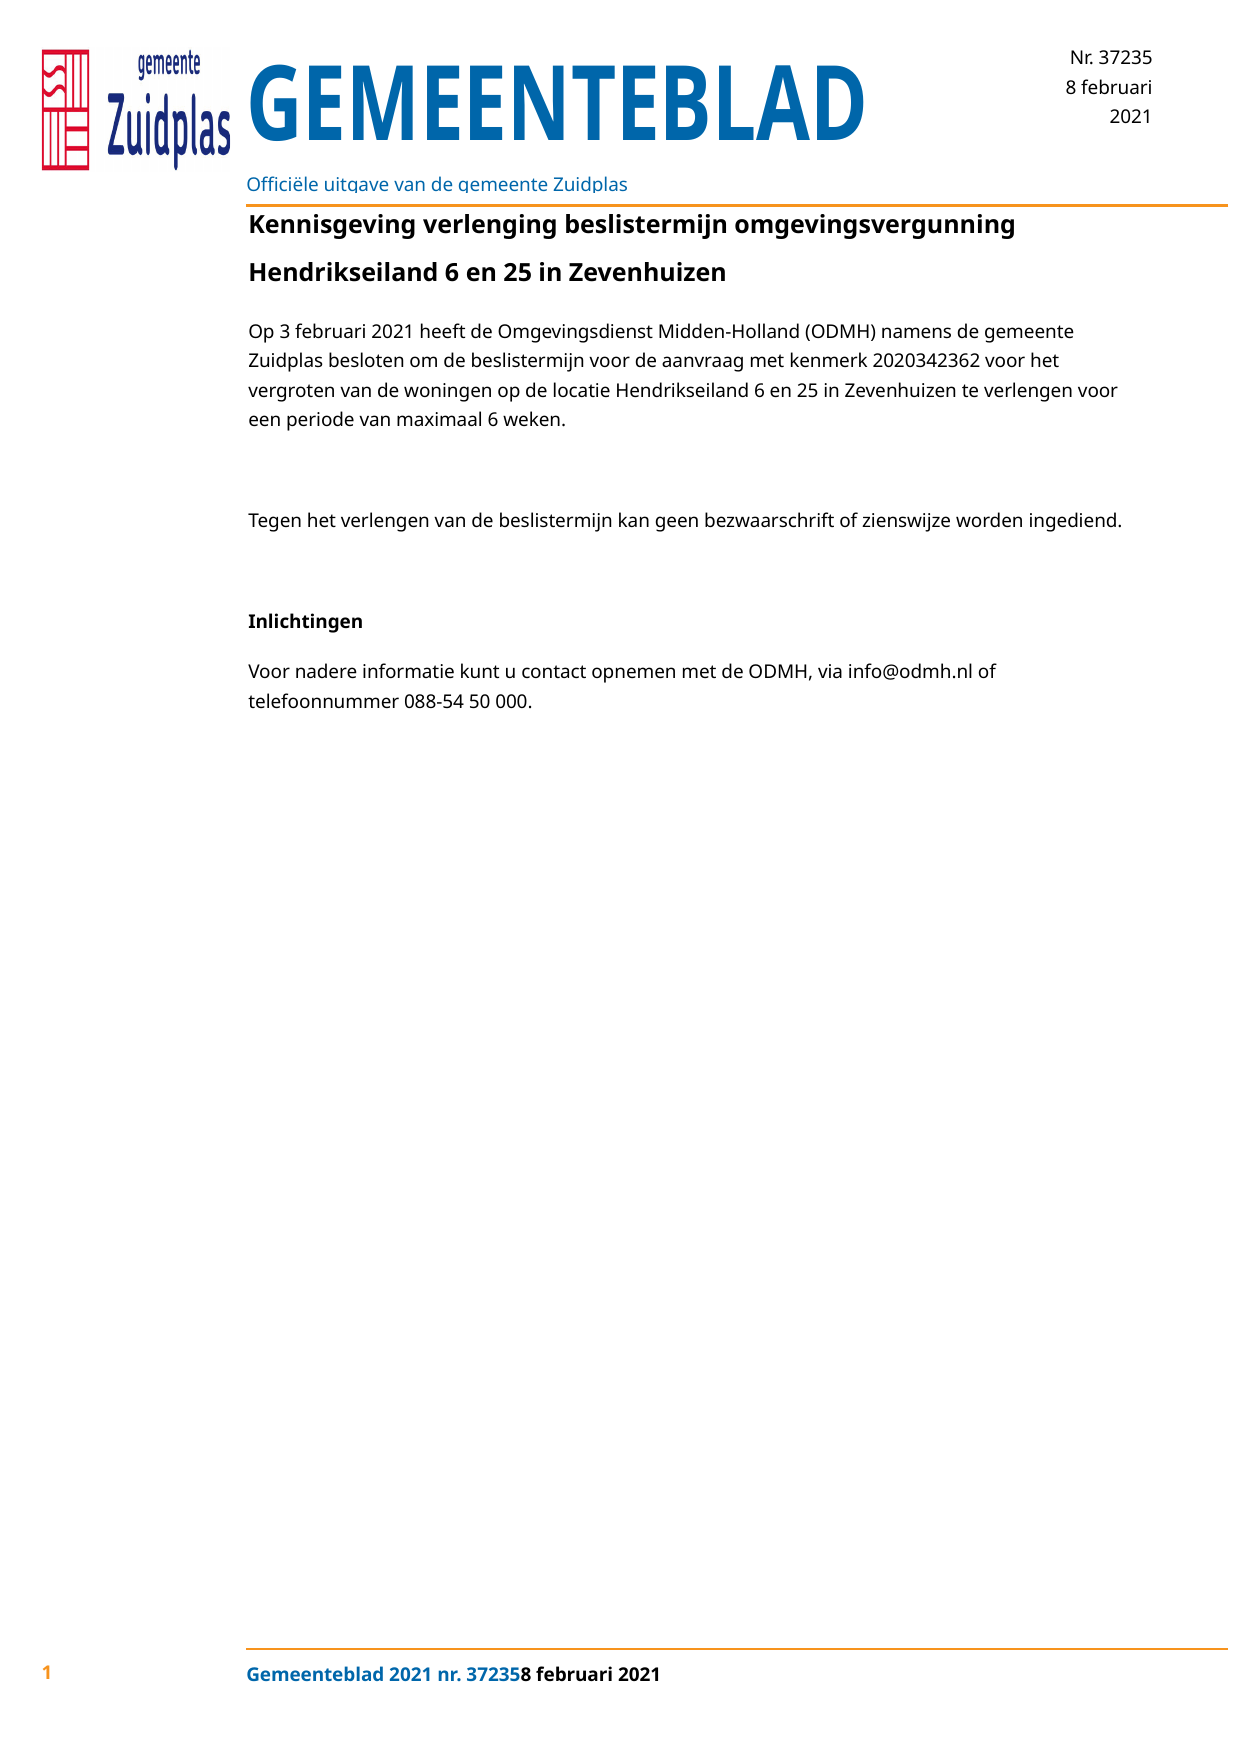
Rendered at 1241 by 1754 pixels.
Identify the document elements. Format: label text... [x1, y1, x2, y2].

text Voor nadere informatie kunt u contact opnemen met de ODMH, via info@odmh.nl of telefoonnummer 088-54 50 000. [248, 659, 1152, 714]
picture [41, 47, 231, 172]
text Tegen het verlengen van de beslistermijn kan geen bezwaarschrift of zienswijze worden ingediend. [248, 507, 1152, 533]
text Inlichtingen [248, 608, 1152, 634]
text Op 3 februari 2021 heeft de Omgevingsdienst Midden-Holland (ODMH) namens de gemeente Zuidplas besloten om de beslistermijn voor de aanvraag met kenmerk 2020342362 voor het vergroten van de woningen op de locatie Hendrikseiland 6 en 25 in Zevenhuizen te verlengen voor een periode van maximaal 6 weken. [248, 318, 1152, 432]
text Kennisgeving verlenging beslistermijn omgevingsvergunning Hendrikseiland 6 en 25 in Zevenhuizen [248, 207, 1152, 288]
